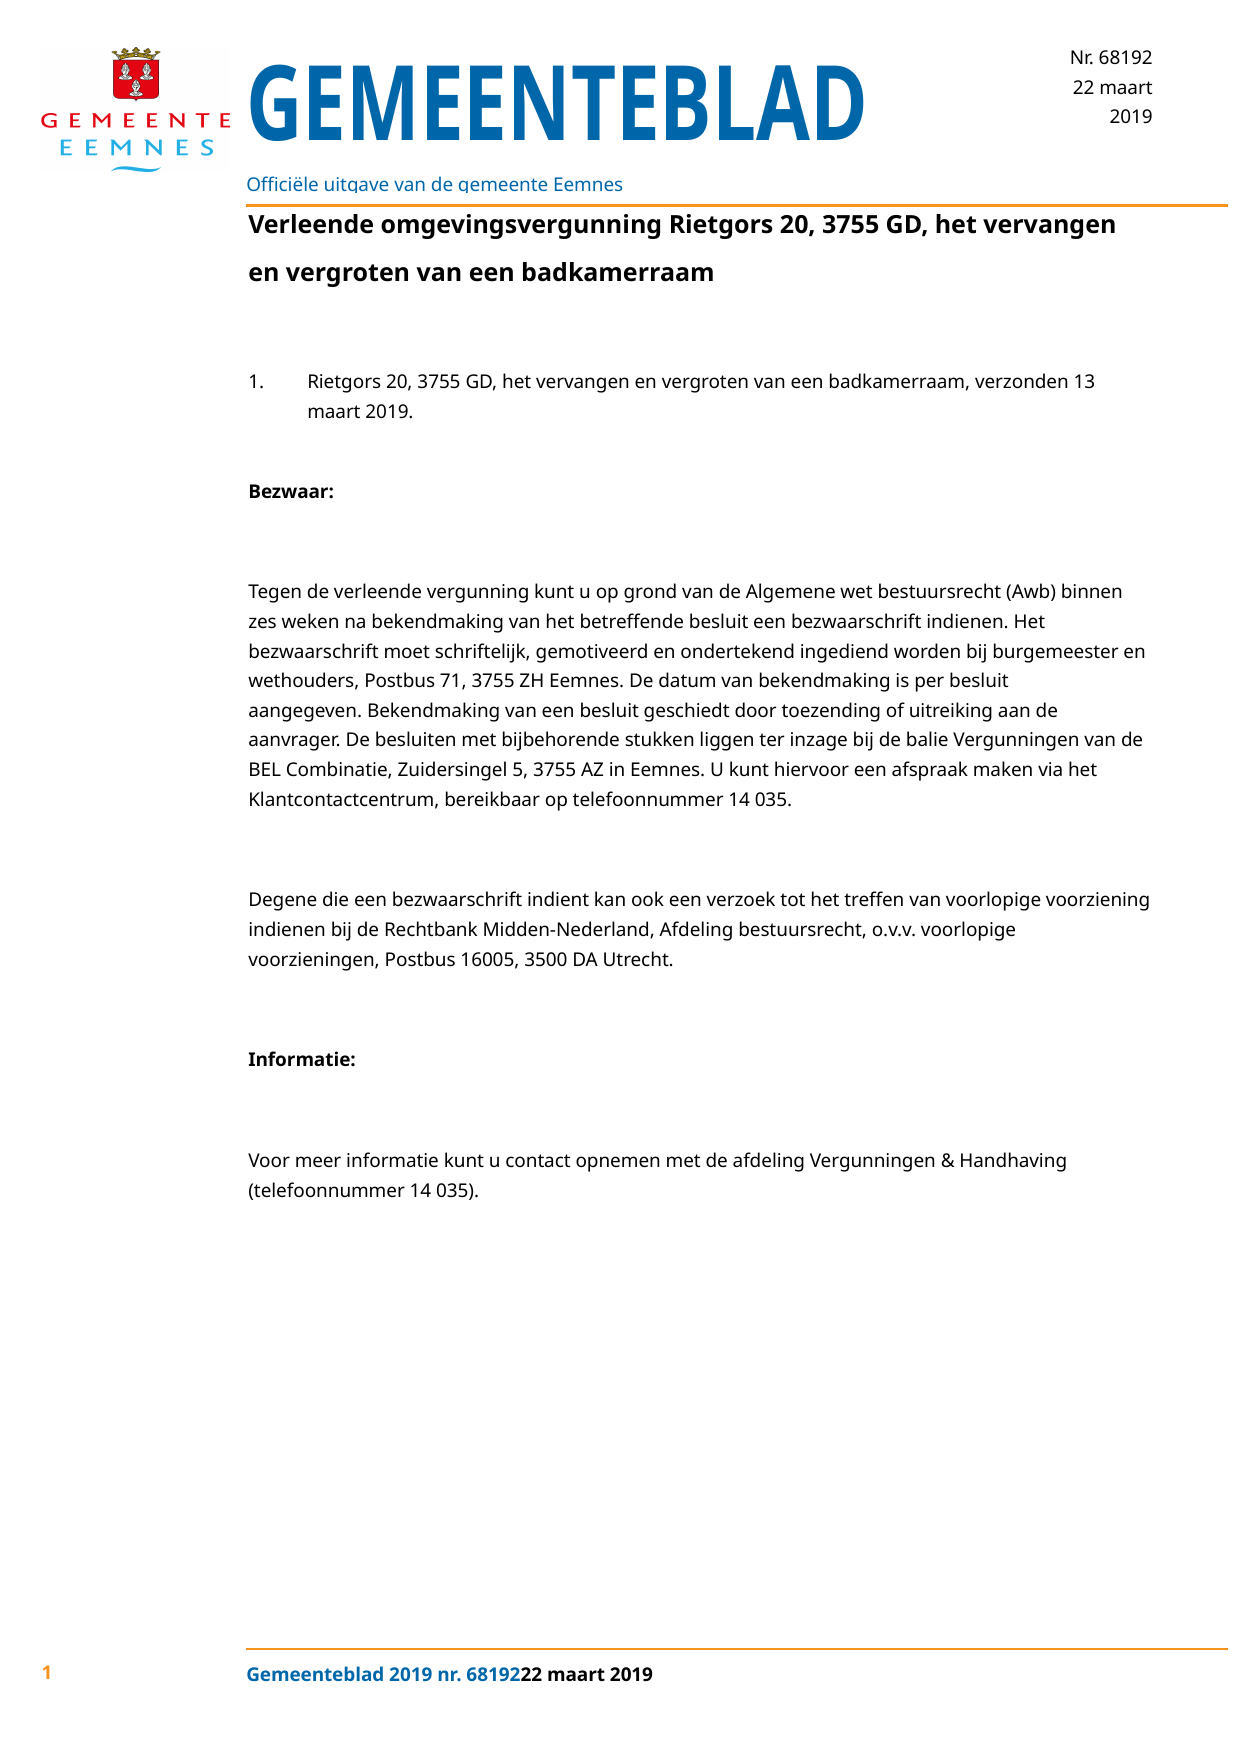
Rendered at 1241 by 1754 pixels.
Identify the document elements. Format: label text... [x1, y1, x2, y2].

list Rietgors 20, 3755 GD, het vervangen en vergroten van een badkamerraam, verzonden 13 maart 2019. [248, 368, 1152, 424]
text Tegen de verleende vergunning kunt u op grond van de Algemene wet bestuursrecht (Awb) binnen zes weken na bekendmaking van het betreffende besluit een bezwaarschrift indienen. Het bezwaarschrift moet schriftelijk, gemotiveerd en ondertekend ingediend worden bij burgemeester en wethouders, Postbus 71, 3755 ZH Eemnes. De datum van bekendmaking is per besluit aangegeven. Bekendmaking van een besluit geschiedt door toezending of uitreiking aan de aanvrager. De besluiten met bijbehorende stukken liggen ter inzage bij de balie Vergunningen van de BEL Combinatie, Zuidersingel 5, 3755 AZ in Eemnes. U kunt hiervoor een afspraak maken via het Klantcontactcentrum, bereikbaar op telefoonnummer 14 035. [248, 579, 1152, 812]
text Verleende omgevingsvergunning Rietgors 20, 3755 GD, het vervangen en vergroten van een badkamerraam [248, 207, 1152, 288]
text Voor meer informatie kunt u contact opnemen met de afdeling Vergunningen & Handhaving (telefoonnummer 14 035). [248, 1147, 1152, 1203]
text Bezwaar: [248, 478, 1152, 504]
text Degene die een bezwaarschrift indient kan ook een verzoek tot het treffen van voorlopige voorziening indienen bij de Rechtbank Midden-Nederland, Afdeling bestuursrecht, o.v.v. voorlopige voorzieningen, Postbus 16005, 3500 DA Utrecht. [248, 887, 1152, 972]
text Informatie: [248, 1047, 1152, 1072]
picture [41, 47, 231, 172]
